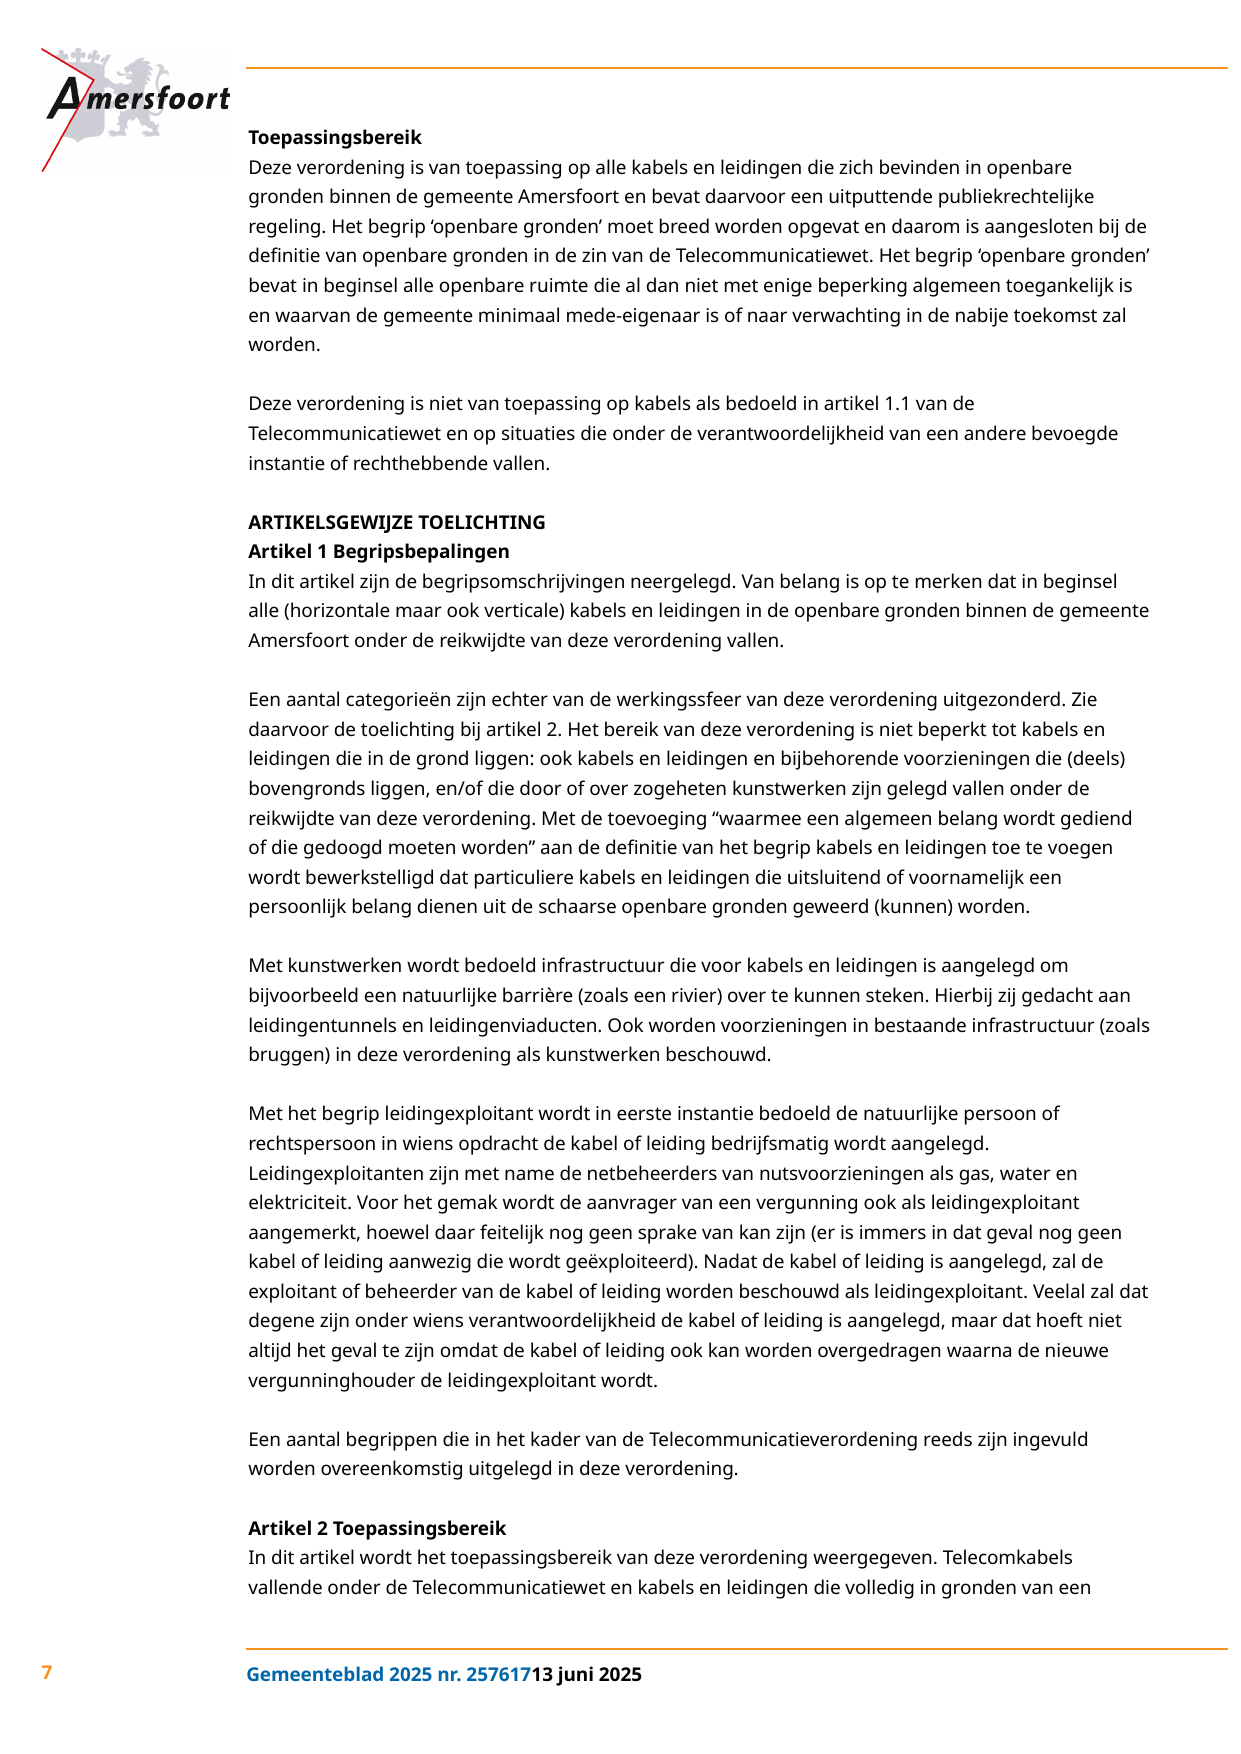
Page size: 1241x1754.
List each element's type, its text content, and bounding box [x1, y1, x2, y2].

text Met kunstwerken wordt bedoeld infrastructuur die voor kabels en leidingen is aangelegd om bijvoorbeeld een natuurlijke barrière (zoals een rivier) over te kunnen steken. Hierbij zij gedacht aan leidingentunnels en leidingenviaducten. Ook worden voorzieningen in bestaande infrastructuur (zoals bruggen) in deze verordening als kunstwerken beschouwd. [248, 953, 1152, 1067]
picture [41, 47, 231, 172]
text ARTIKELSGEWIJZE TOELICHTING [248, 509, 1152, 535]
text Toepassingsbereik [248, 124, 1152, 150]
text Deze verordening is niet van toepassing op kabels als bedoeld in artikel 1.1 van de Telecommunicatiewet en op situaties die onder de verantwoordelijkheid van een andere bevoegde instantie of rechthebbende vallen. [248, 391, 1152, 476]
text Een aantal begrippen die in het kader van de Telecommunicatieverordening reeds zijn ingevuld worden overeenkomstig uitgelegd in deze verordening. [248, 1426, 1152, 1481]
text Artikel 2 Toepassingsbereik [248, 1515, 1152, 1541]
text Artikel 1 Begripsbepalingen [248, 538, 1152, 564]
text In dit artikel zijn de begripsomschrijvingen neergelegd. Van belang is op te merken dat in beginsel alle (horizontale maar ook verticale) kabels en leidingen in de openbare gronden binnen de gemeente Amersfoort onder de reikwijdte van deze verordening vallen. [248, 568, 1152, 653]
text In dit artikel wordt het toepassingsbereik van deze verordening weergegeven. Telecomkabels vallende onder de Telecommunicatiewet en kabels en leidingen die volledig in gronden van een [248, 1544, 1152, 1600]
text Met het begrip leidingexploitant wordt in eerste instantie bedoeld de natuurlijke persoon of rechtspersoon in wiens opdracht de kabel of leiding bedrijfsmatig wordt aangelegd. Leidingexploitanten zijn met name de netbeheerders van nutsvoorzieningen als gas, water en elektriciteit. Voor het gemak wordt de aanvrager van een vergunning ook als leidingexploitant aangemerkt, hoewel daar feitelijk nog geen sprake van kan zijn (er is immers in dat geval nog geen kabel of leiding aanwezig die wordt geëxploiteerd). Nadat de kabel of leiding is aangelegd, zal de exploitant of beheerder van de kabel of leiding worden beschouwd als leidingexploitant. Veelal zal dat degene zijn onder wiens verantwoordelijkheid de kabel of leiding is aangelegd, maar dat hoeft niet altijd het geval te zijn omdat de kabel of leiding ook kan worden overgedragen waarna de nieuwe vergunninghouder de leidingexploitant wordt. [248, 1101, 1152, 1393]
text Een aantal categorieën zijn echter van de werkingssfeer van deze verordening uitgezonderd. Zie daarvoor de toelichting bij artikel 2. Het bereik van deze verordening is niet beperkt tot kabels en leidingen die in de grond liggen: ook kabels en leidingen en bijbehorende voorzieningen die (deels) bovengronds liggen, en/of die door of over zogeheten kunstwerken zijn gelegd vallen onder de reikwijdte van deze verordening. Met de toevoeging “waarmee een algemeen belang wordt gediend of die gedoogd moeten worden” aan de definitie van het begrip kabels en leidingen toe te voegen wordt bewerkstelligd dat particuliere kabels en leidingen die uitsluitend of voornamelijk een persoonlijk belang dienen uit de schaarse openbare gronden geweerd (kunnen) worden. [248, 686, 1152, 919]
text Deze verordening is van toepassing op alle kabels en leidingen die zich bevinden in openbare gronden binnen de gemeente Amersfoort en bevat daarvoor een uitputtende publiekrechtelijke regeling. Het begrip ‘openbare gronden’ moet breed worden opgevat en daarom is aangesloten bij de definitie van openbare gronden in de zin van de Telecommunicatiewet. Het begrip ‘openbare gronden’ bevat in beginsel alle openbare ruimte die al dan niet met enige beperking algemeen toegankelijk is en waarvan de gemeente minimaal mede-eigenaar is of naar verwachting in de nabije toekomst zal worden. [248, 154, 1152, 357]
